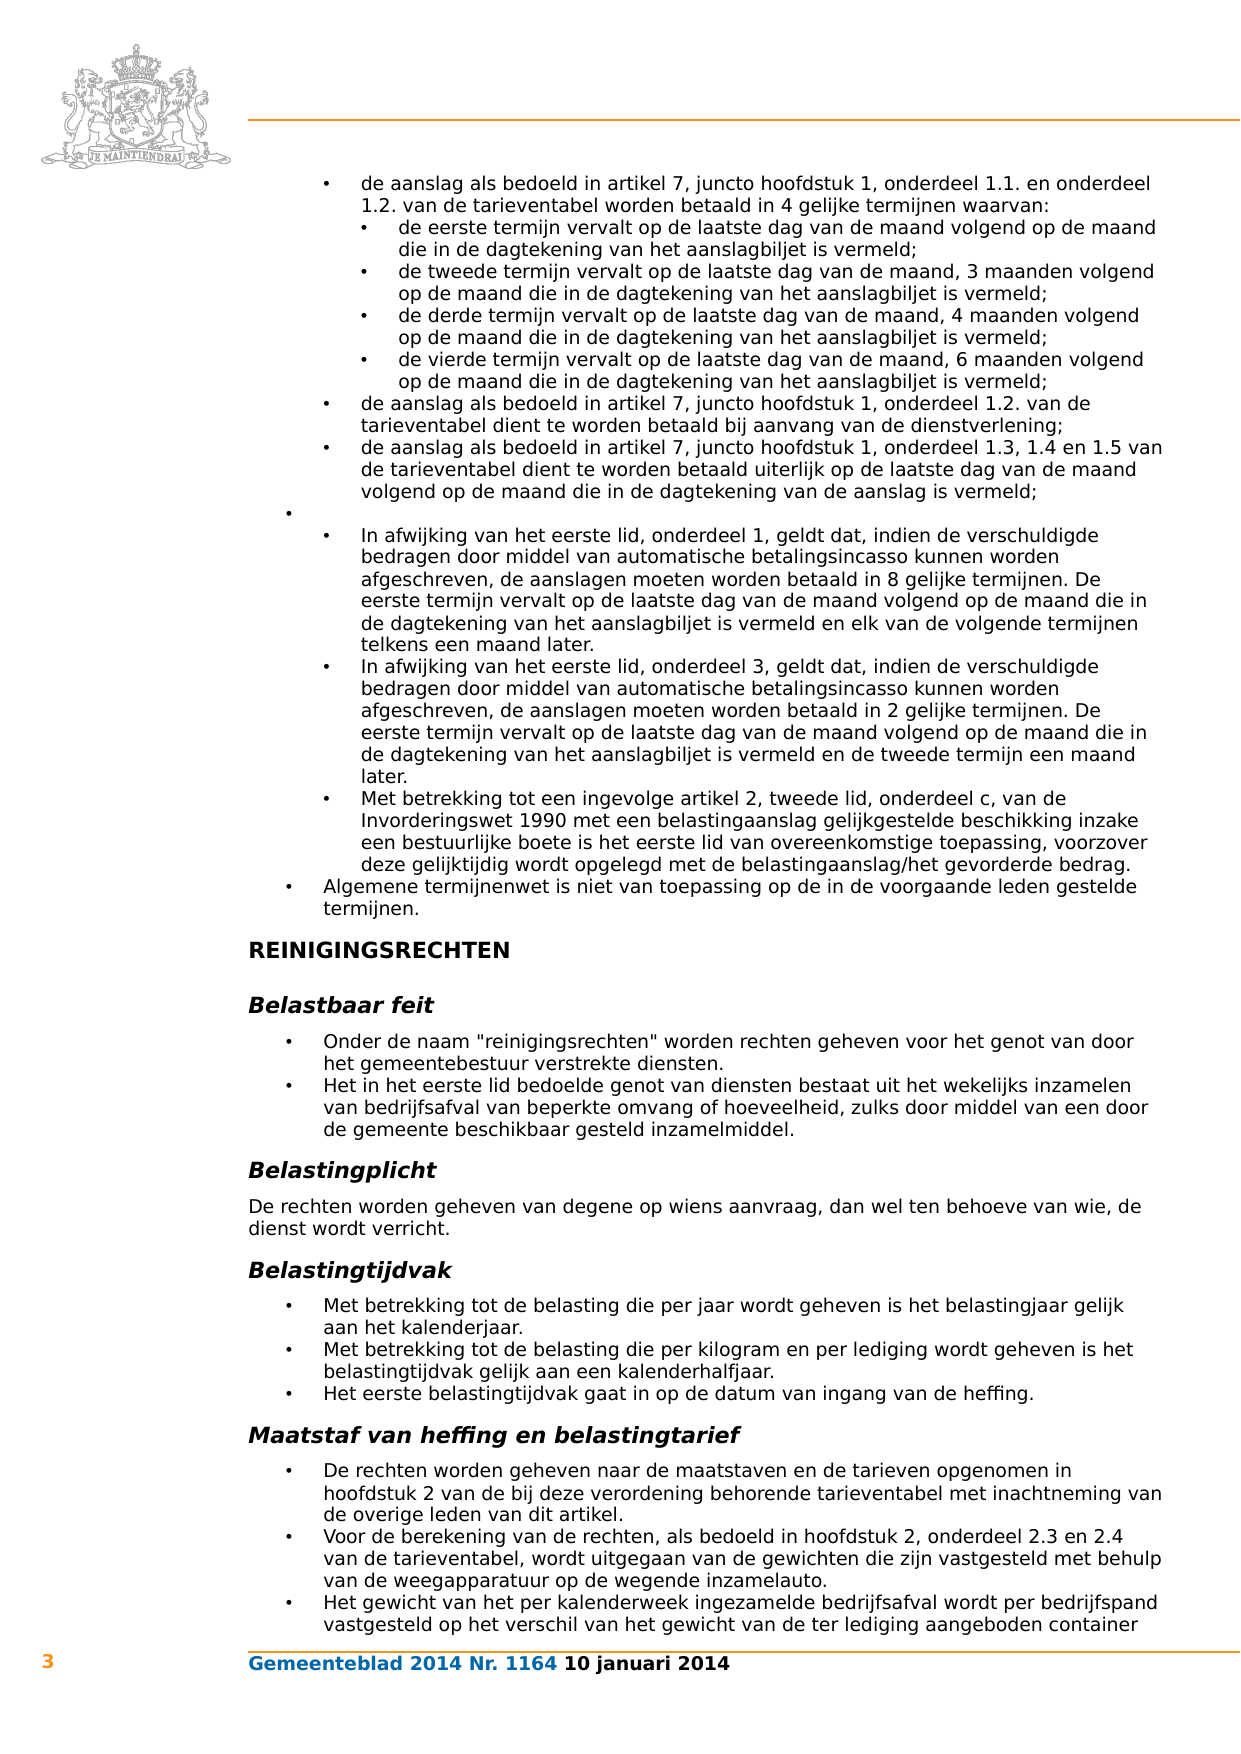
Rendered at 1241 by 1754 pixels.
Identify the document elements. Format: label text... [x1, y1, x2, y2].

list de tweede termijn vervalt op de laatste dag van de maand, 3 maanden volgend op de maand die in de dagtekening van het aanslagbiljet is vermeld; [361, 261, 1163, 305]
list Met betrekking tot een ingevolge artikel 2, tweede lid, onderdeel c, van de Invorderingswet 1990 met een belastingaanslag gelijkgestelde beschikking inzake een bestuurlijke boete is het eerste lid van overeenkomstige toepassing, voorzover deze gelijktijdig wordt opgelegd met de belastingaanslag/het gevorderde bedrag. [323, 788, 1163, 876]
list Het in het eerste lid bedoelde genot van diensten bestaat uit het wekelijks inzamelen van bedrijfsafval van beperkte omvang of hoeveelheid, zulks door middel van een door de gemeente beschikbaar gesteld inzamelmiddel. [286, 1075, 1163, 1141]
list de aanslag als bedoeld in artikel 7, juncto hoofdstuk 1, onderdeel 1.2. van de tarieventabel dient te worden betaald bij aanvang van de dienstverlening; [323, 393, 1163, 437]
picture [41, 44, 231, 169]
list In afwijking van het eerste lid, onderdeel 1, geldt dat, indien de verschuldigde bedragen door middel van automatische betalingsincasso kunnen worden afgeschreven, de aanslagen moeten worden betaald in 8 gelijke termijnen. De eerste termijn vervalt op de laatste dag van de maand volgend op de maand die in de dagtekening van het aanslagbiljet is vermeld en elk van de volgende termijnen telkens een maand later. [323, 524, 1163, 656]
list de aanslag als bedoeld in artikel 7, juncto hoofdstuk 1, onderdeel 1.1. en onderdeel 1.2. van de tarieventabel worden betaald in 4 gelijke termijnen waarvan: [323, 173, 1163, 217]
list de eerste termijn vervalt op de laatste dag van de maand volgend op de maand die in de dagtekening van het aanslagbiljet is vermeld; [361, 217, 1163, 261]
subtitle Belastbaar feit [248, 993, 1163, 1019]
list Het eerste belastingtijdvak gaat in op de datum van ingang van de heffing. [286, 1383, 1163, 1405]
subtitle Belastingplicht [248, 1158, 1163, 1184]
list In afwijking van het eerste lid, onderdeel 3, geldt dat, indien de verschuldigde bedragen door middel van automatische betalingsincasso kunnen worden afgeschreven, de aanslagen moeten worden betaald in 2 gelijke termijnen. De eerste termijn vervalt op de laatste dag van de maand volgend op de maand die in de dagtekening van het aanslagbiljet is vermeld en de tweede termijn een maand later. [323, 656, 1163, 788]
list Voor de berekening van de rechten, als bedoeld in hoofdstuk 2, onderdeel 2.3 en 2.4 van de tarieventabel, wordt uitgegaan van de gewichten die zijn vastgesteld met behulp van de weegapparatuur op de wegende inzamelauto. [286, 1526, 1163, 1592]
list de vierde termijn vervalt op de laatste dag van de maand, 6 maanden volgend op de maand die in de dagtekening van het aanslagbiljet is vermeld; [361, 349, 1163, 393]
list de derde termijn vervalt op de laatste dag van de maand, 4 maanden volgend op de maand die in de dagtekening van het aanslagbiljet is vermeld; [361, 305, 1163, 349]
list Onder de naam "reinigingsrechten" worden rechten geheven voor het genot van door het gemeentebestuur verstrekte diensten. [286, 1031, 1163, 1075]
subtitle Maatstaf van heffing en belastingtarief [248, 1423, 1163, 1449]
subtitle Belastingtijdvak [248, 1258, 1163, 1283]
list De rechten worden geheven naar de maatstaven en de tarieven opgenomen in hoofdstuk 2 van de bij deze verordening behorende tarieventabel met inachtneming van de overige leden van dit artikel. [286, 1460, 1163, 1526]
subtitle REINIGINGSRECHTEN [248, 938, 1163, 964]
list Het gewicht van het per kalenderweek ingezamelde bedrijfsafval wordt per bedrijfspand vastgesteld op het verschil van het gewicht van de ter lediging aangeboden container [286, 1592, 1163, 1636]
list Met betrekking tot de belasting die per jaar wordt geheven is het belastingjaar gelijk aan het kalenderjaar. [286, 1295, 1163, 1339]
text De rechten worden geheven van degene op wiens aanvraag, dan wel ten behoeve van wie, de dienst wordt verricht. [248, 1196, 1163, 1240]
list Met betrekking tot de belasting die per kilogram en per lediging wordt geheven is het belastingtijdvak gelijk aan een kalenderhalfjaar. [286, 1339, 1163, 1383]
list Algemene termijnenwet is niet van toepassing op de in de voorgaande leden gestelde termijnen. [286, 876, 1163, 920]
list de aanslag als bedoeld in artikel 7, juncto hoofdstuk 1, onderdeel 1.3, 1.4 en 1.5 van de tarieventabel dient te worden betaald uiterlijk op de laatste dag van de maand volgend op de maand die in de dagtekening van de aanslag is vermeld; [323, 437, 1163, 502]
